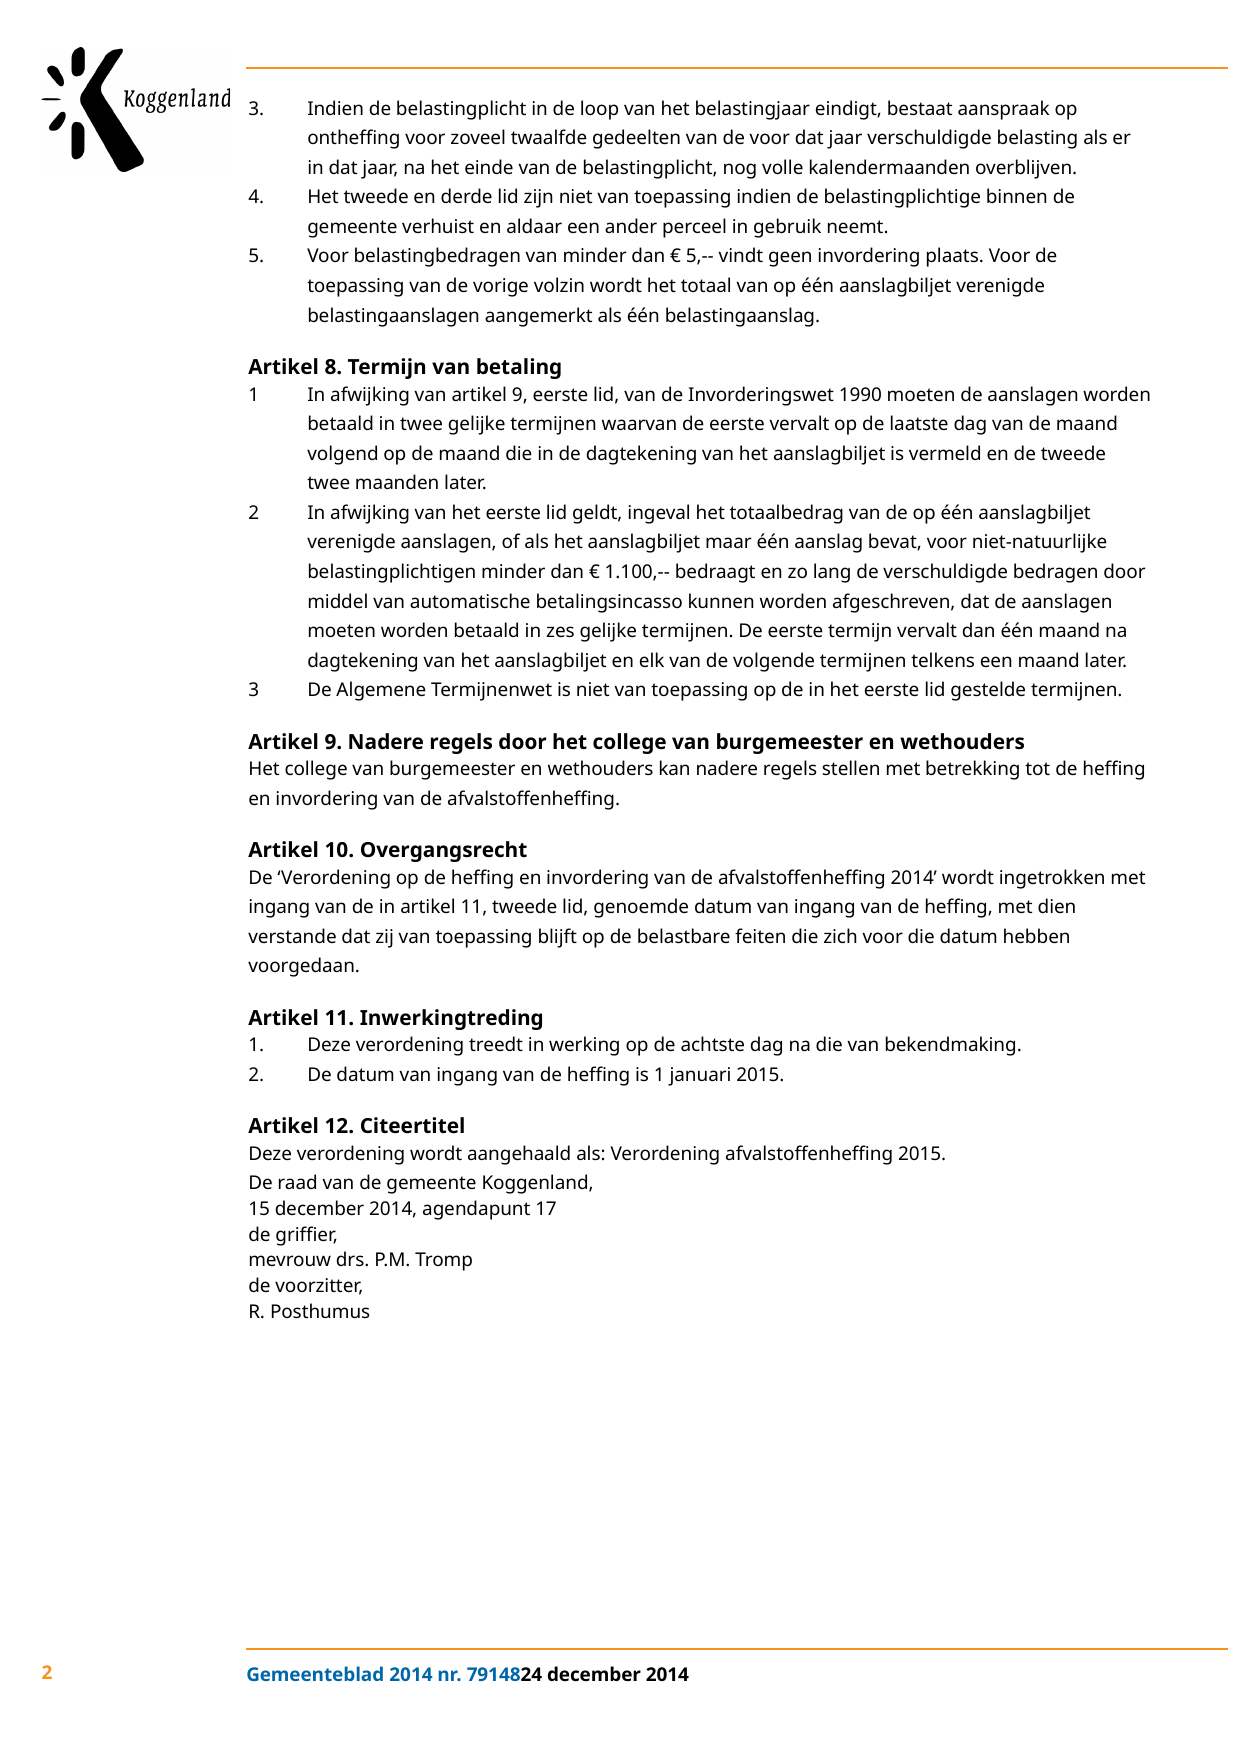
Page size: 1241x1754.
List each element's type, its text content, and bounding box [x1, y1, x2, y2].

text Artikel 8. Termijn van betaling [248, 352, 1152, 381]
picture [41, 47, 231, 172]
text Artikel 12. Citeertitel [248, 1111, 1152, 1140]
list In afwijking van het eerste lid geldt, ingeval het totaalbedrag van de op één aanslagbiljet verenigde aanslagen, of als het aanslagbiljet maar één aanslag bevat, voor niet-natuurlijke belastingplichtigen minder dan € 1.100,-- bedraagt en zo lang de verschuldigde bedragen door middel van automatische betalingsincasso kunnen worden afgeschreven, dat de aanslagen moeten worden betaald in zes gelijke termijnen. De eerste termijn vervalt dan één maand na dagtekening van het aanslagbiljet en elk van de volgende termijnen telkens een maand later. [248, 499, 1152, 673]
text De raad van de gemeente Koggenland, [248, 1169, 1152, 1195]
text Artikel 9. Nadere regels door het college van burgemeester en wethouders [248, 727, 1152, 755]
text de voorzitter, [248, 1272, 1152, 1298]
list Het tweede en derde lid zijn niet van toepassing indien de belastingplichtige binnen de gemeente verhuist en aldaar een ander perceel in gebruik neemt. [248, 183, 1152, 239]
text 15 december 2014, agendapunt 17 [248, 1195, 1152, 1221]
list Indien de belastingplicht in de loop van het belastingjaar eindigt, bestaat aanspraak op ontheffing voor zoveel twaalfde gedeelten van de voor dat jaar verschuldigde belasting als er in dat jaar, na het einde van de belastingplicht, nog volle kalendermaanden overblijven. [248, 95, 1152, 180]
text Het college van burgemeester en wethouders kan nadere regels stellen met betrekking tot de heffing en invordering van de afvalstoffenheffing. [248, 755, 1152, 811]
text Artikel 10. Overgangsrecht [248, 835, 1152, 864]
list Deze verordening treedt in werking op de achtste dag na die van bekendmaking. [248, 1031, 1152, 1057]
list Voor belastingbedragen van minder dan € 5,-- vindt geen invordering plaats. Voor de toepassing van de vorige volzin wordt het totaal van op één aanslagbiljet verenigde belastingaanslagen aangemerkt als één belastingaanslag. [248, 243, 1152, 328]
text Deze verordening wordt aangehaald als: Verordening afvalstoffenheffing 2015. [248, 1140, 1152, 1166]
text Artikel 11. Inwerkingtreding [248, 1003, 1152, 1031]
text de griffier, [248, 1221, 1152, 1247]
list De Algemene Termijnenwet is niet van toepassing op de in het eerste lid gestelde termijnen. [248, 677, 1152, 702]
text De ‘Verordening op de heffing en invordering van de afvalstoffenheffing 2014’ wordt ingetrokken met ingang van de in artikel 11, tweede lid, genoemde datum van ingang van de heffing, met dien verstande dat zij van toepassing blijft op de belastbare feiten die zich voor die datum hebben voorgedaan. [248, 864, 1152, 978]
list De datum van ingang van de heffing is 1 januari 2015. [248, 1061, 1152, 1087]
text R. Posthumus [248, 1298, 1152, 1324]
text mevrouw drs. P.M. Tromp [248, 1247, 1152, 1272]
list In afwijking van artikel 9, eerste lid, van de Invorderingswet 1990 moeten de aanslagen worden betaald in twee gelijke termijnen waarvan de eerste vervalt op de laatste dag van de maand volgend op de maand die in de dagtekening van het aanslagbiljet is vermeld en de tweede twee maanden later. [248, 381, 1152, 495]
